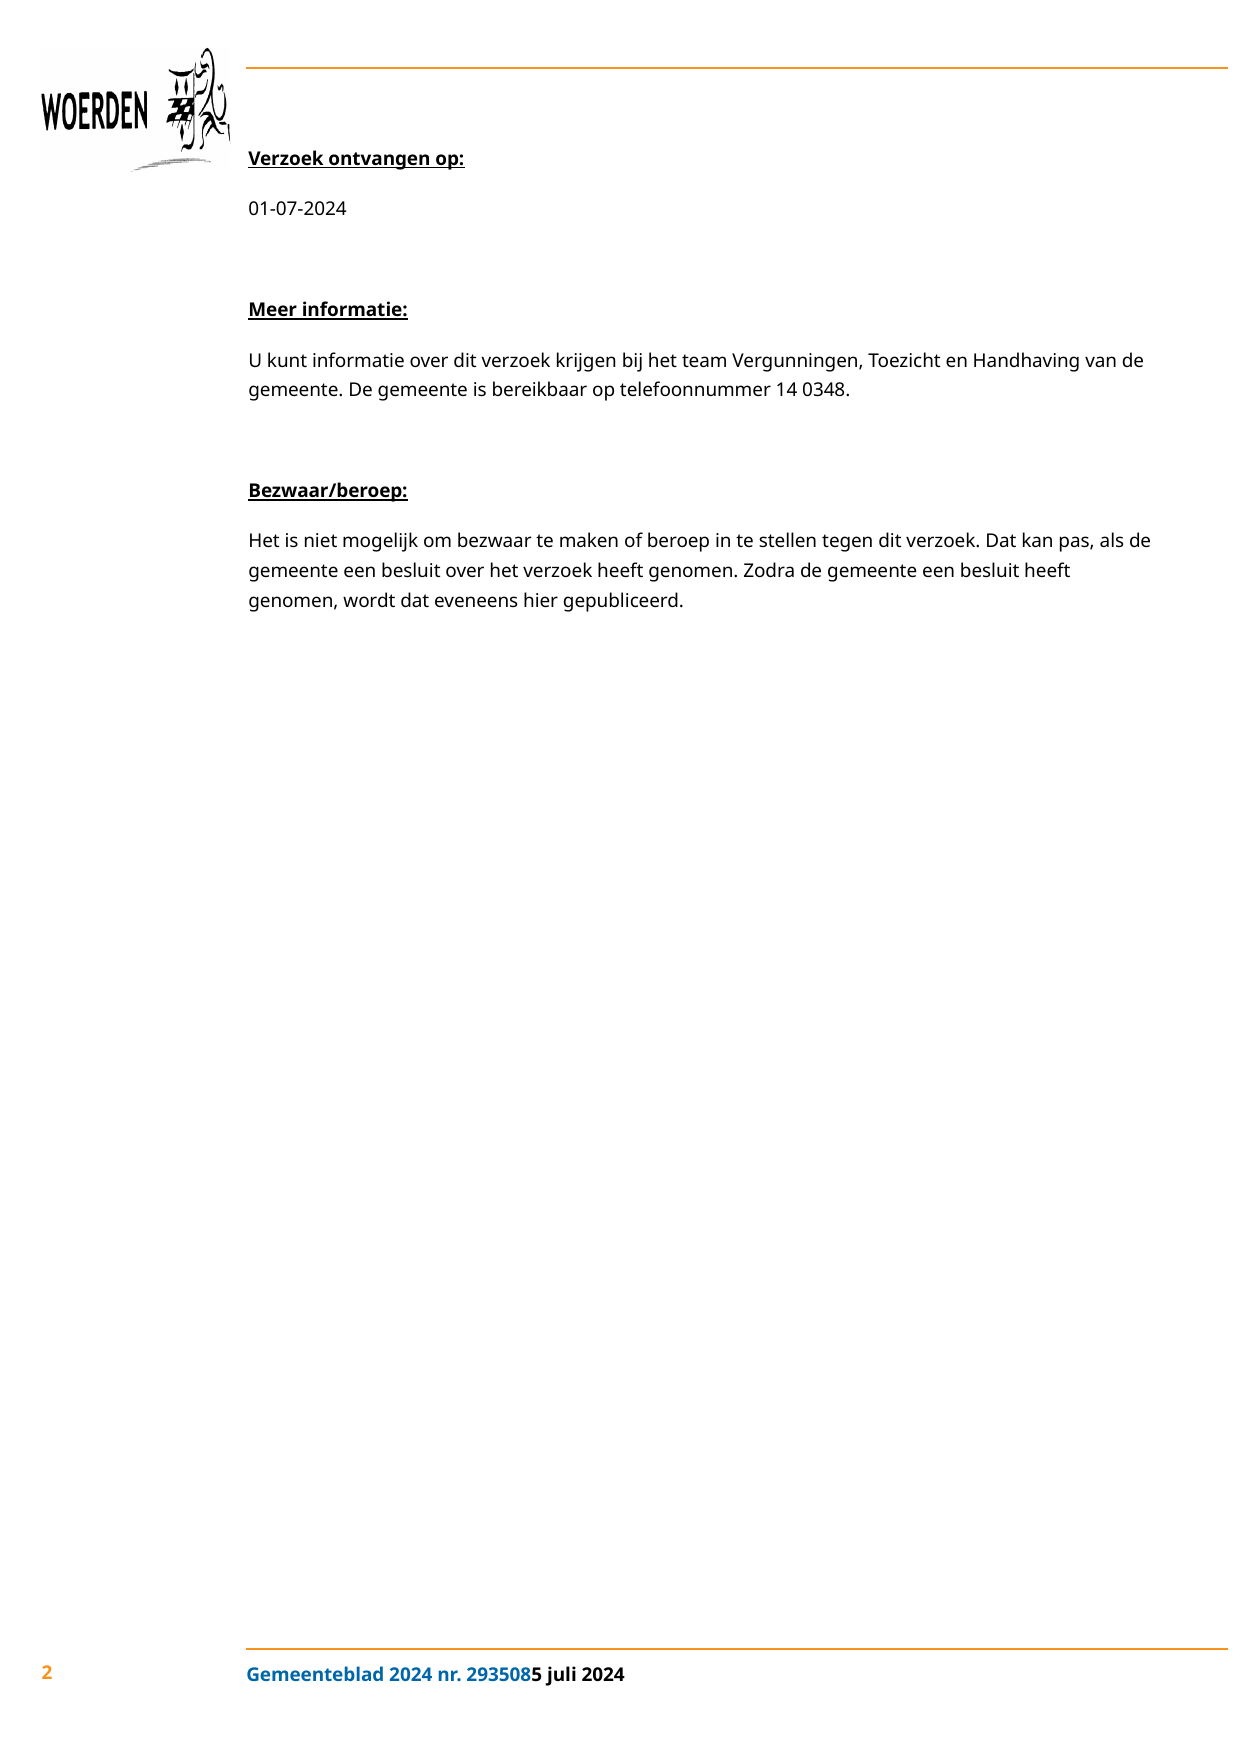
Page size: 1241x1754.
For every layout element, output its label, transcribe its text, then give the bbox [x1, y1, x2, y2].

text Meer informatie: [248, 296, 1152, 322]
text 01-07-2024 [248, 196, 1152, 221]
text Het is niet mogelijk om bezwaar te maken of beroep in te stellen tegen dit verzoek. Dat kan pas, als de gemeente een besluit over het verzoek heeft genomen. Zodra de gemeente een besluit heeft genomen, wordt dat eveneens hier gepubliceerd. [248, 528, 1152, 613]
text Verzoek ontvangen op: [248, 145, 1152, 171]
picture [41, 47, 231, 172]
text Bezwaar/beroep: [248, 477, 1152, 503]
text U kunt informatie over dit verzoek krijgen bij het team Vergunningen, Toezicht en Handhaving van de gemeente. De gemeente is bereikbaar op telefoonnummer 14 0348. [248, 347, 1152, 402]
